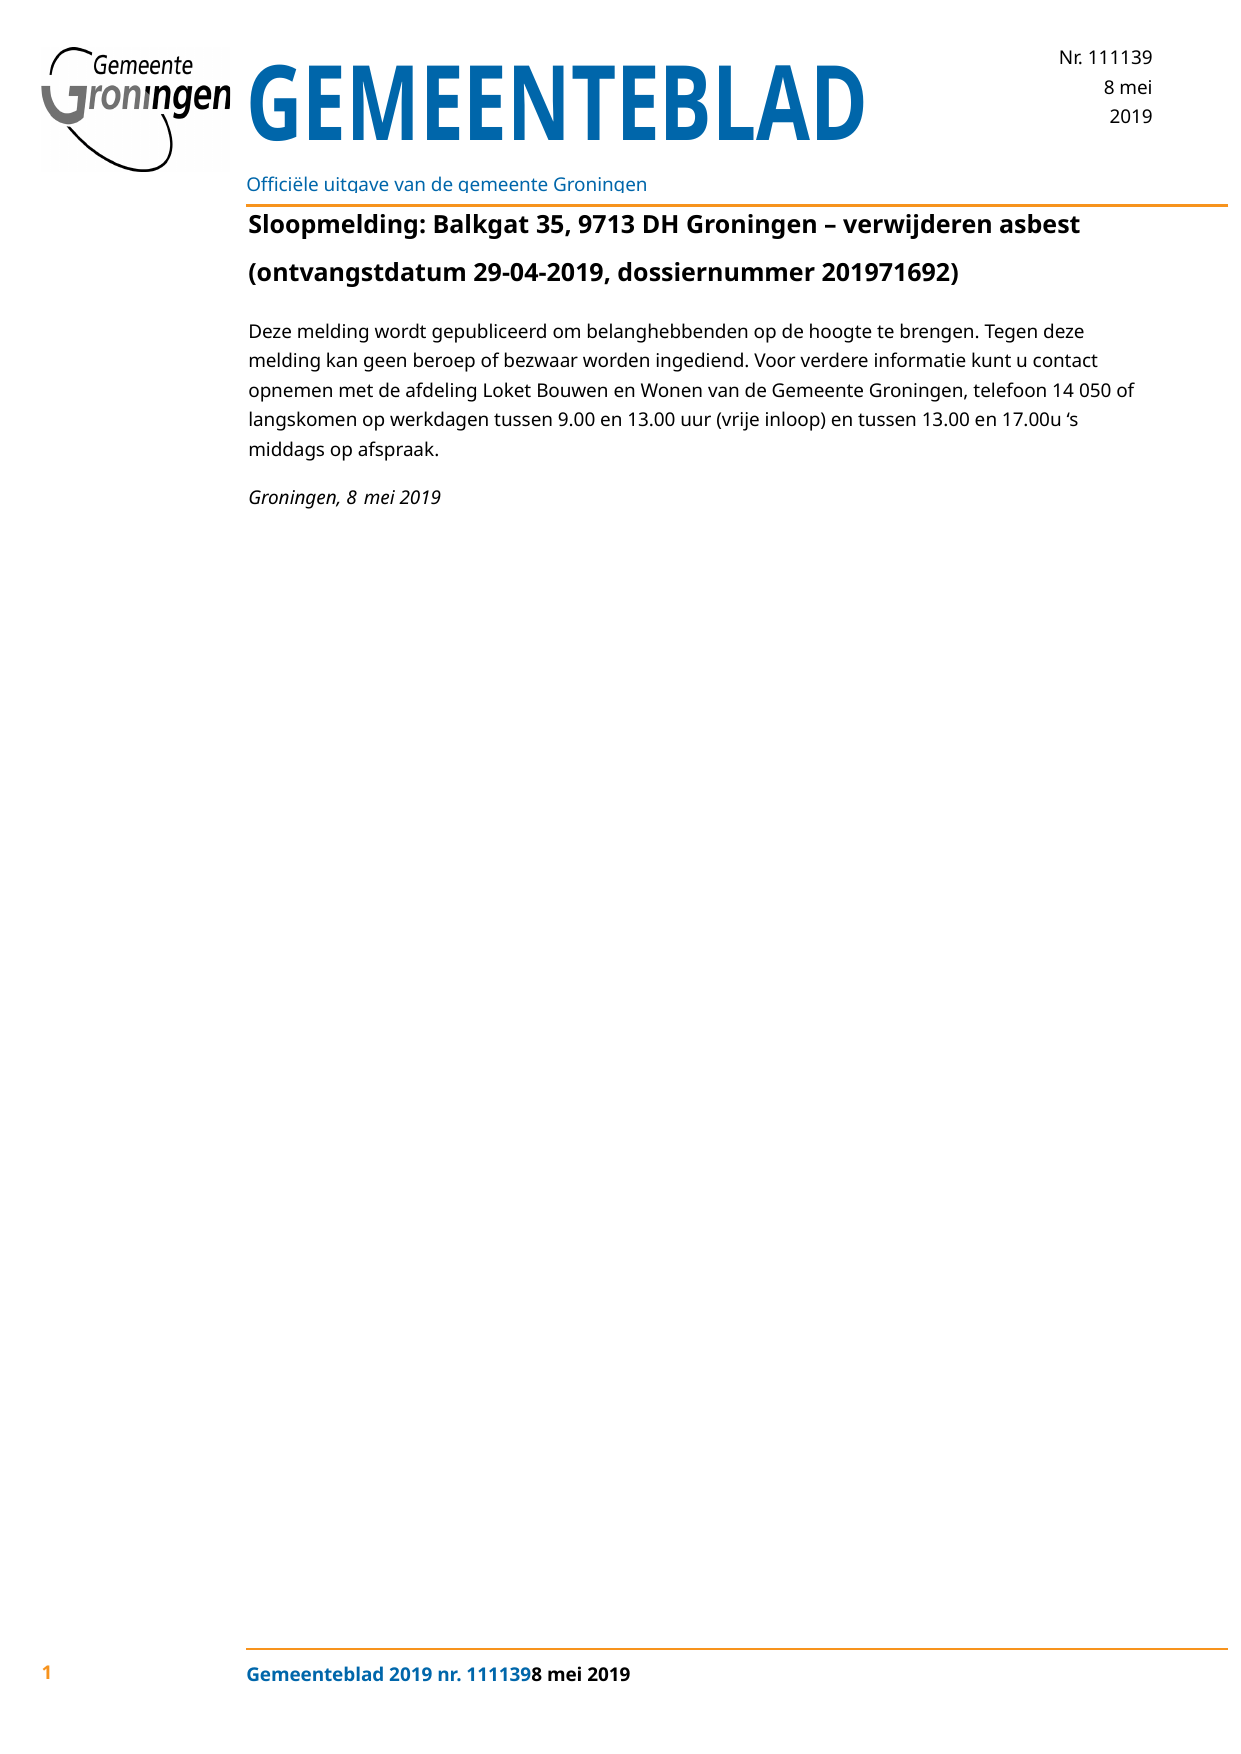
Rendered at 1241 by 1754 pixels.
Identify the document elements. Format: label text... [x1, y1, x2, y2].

picture [41, 47, 231, 172]
text Deze melding wordt gepubliceerd om belanghebbenden op de hoogte te brengen. Tegen deze melding kan geen beroep of bezwaar worden ingediend. Voor verdere informatie kunt u contact opnemen met de afdeling Loket Bouwen en Wonen van de Gemeente Groningen, telefoon 14 050 of langskomen op werkdagen tussen 9.00 en 13.00 uur (vrije inloop) en tussen 13.00 en 17.00u ‘s middags op afspraak. [248, 318, 1152, 462]
text Groningen, 8 mei 2019 [248, 484, 1152, 510]
text Sloopmelding: Balkgat 35, 9713 DH Groningen – verwijderen asbest (ontvangstdatum 29-04-2019, dossiernummer 201971692) [248, 207, 1152, 288]
